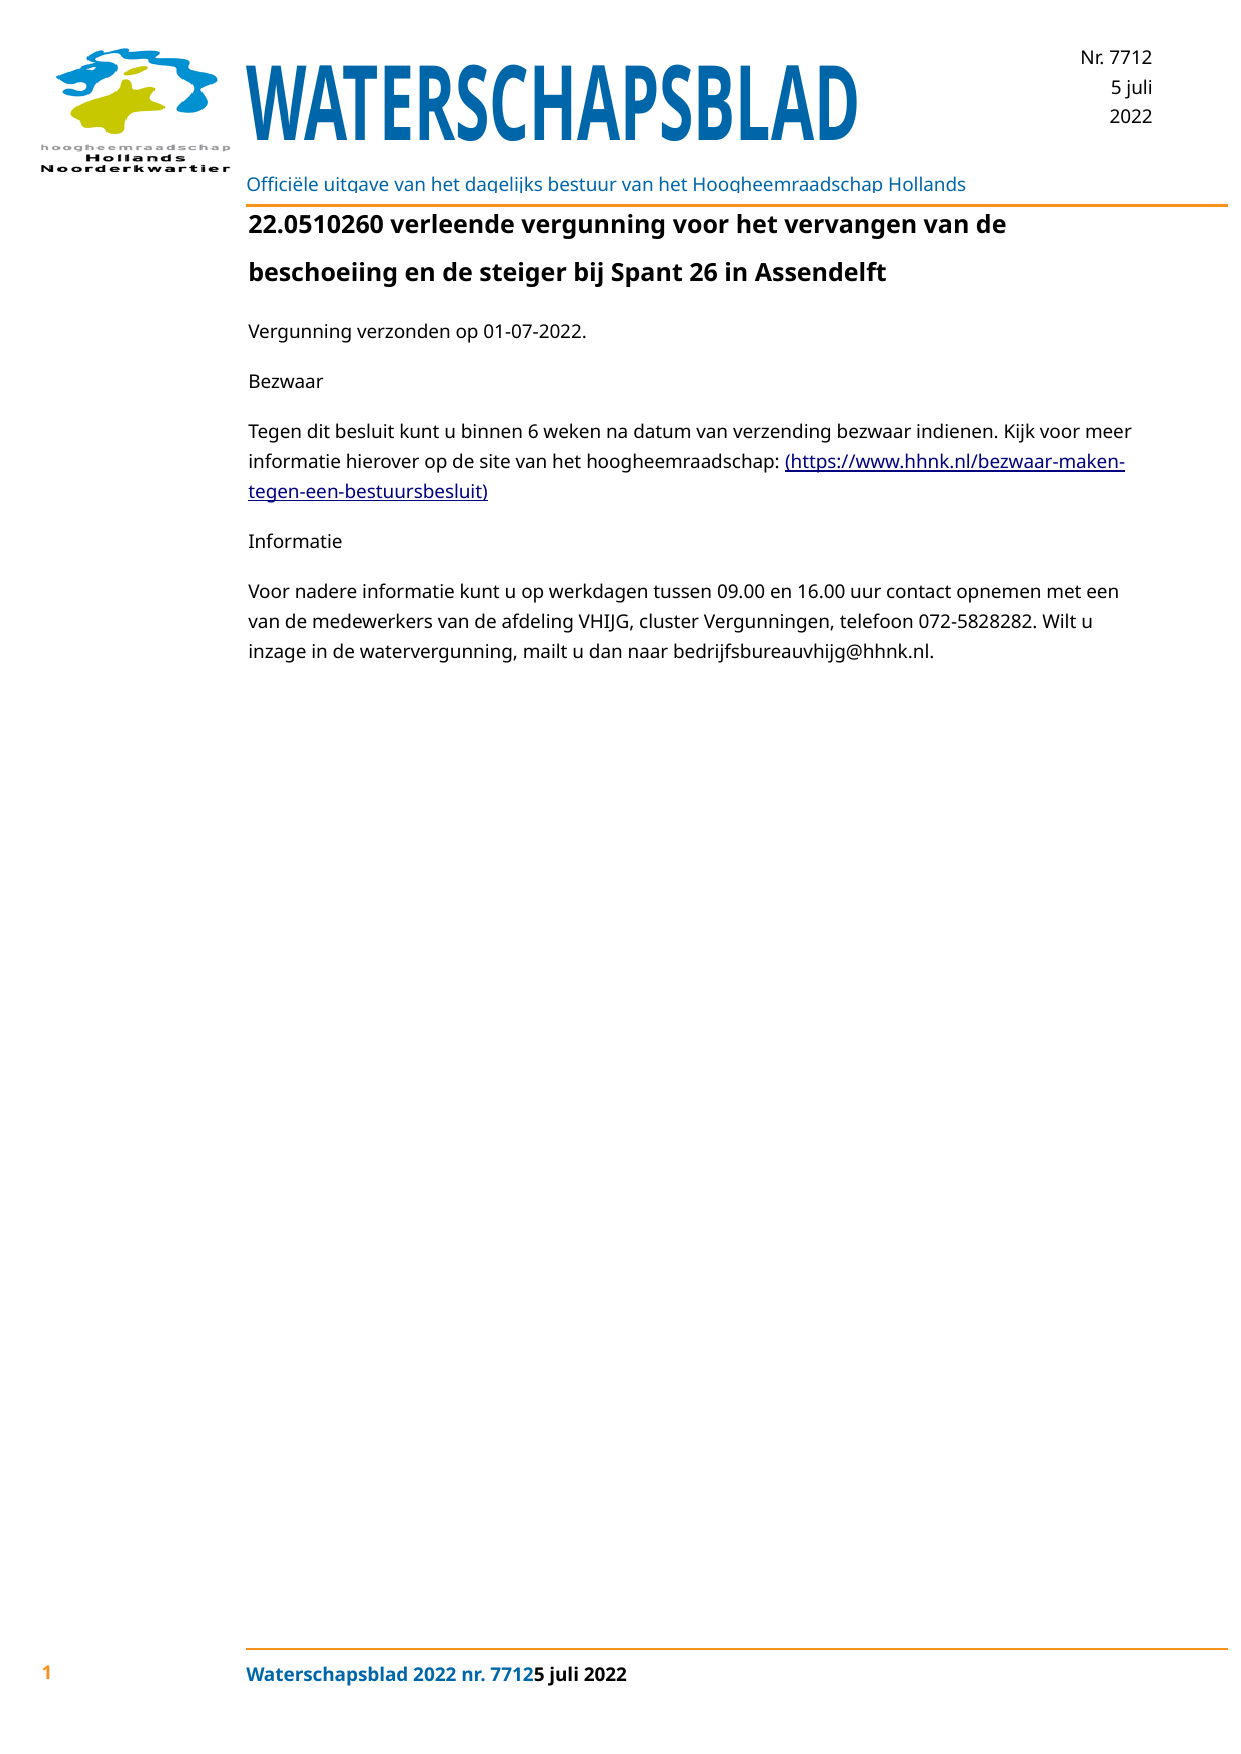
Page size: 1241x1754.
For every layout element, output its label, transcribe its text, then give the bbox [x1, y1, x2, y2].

text 22.0510260 verleende vergunning voor het vervangen van de beschoeiing en de steiger bij Spant 26 in Assendelft [248, 207, 1152, 288]
picture [41, 47, 231, 172]
text Voor nadere informatie kunt u op werkdagen tussen 09.00 en 16.00 uur contact opnemen met een van de medewerkers van de afdeling VHIJG, cluster Vergunningen, telefoon 072-5828282. Wilt u inzage in de watervergunning, mailt u dan naar bedrijfsbureauvhijg@hhnk.nl. [248, 579, 1152, 664]
text Tegen dit besluit kunt u binnen 6 weken na datum van verzending bezwaar indienen. Kijk voor meer informatie hierover op de site van het hoogheemraadschap: (https://www.hhnk.nl/bezwaar-maken-tegen-een-bestuursbesluit) [248, 419, 1152, 504]
text Bezwaar [248, 368, 1152, 394]
text Informatie [248, 528, 1152, 554]
text Vergunning verzonden op 01-07-2022. [248, 318, 1152, 344]
